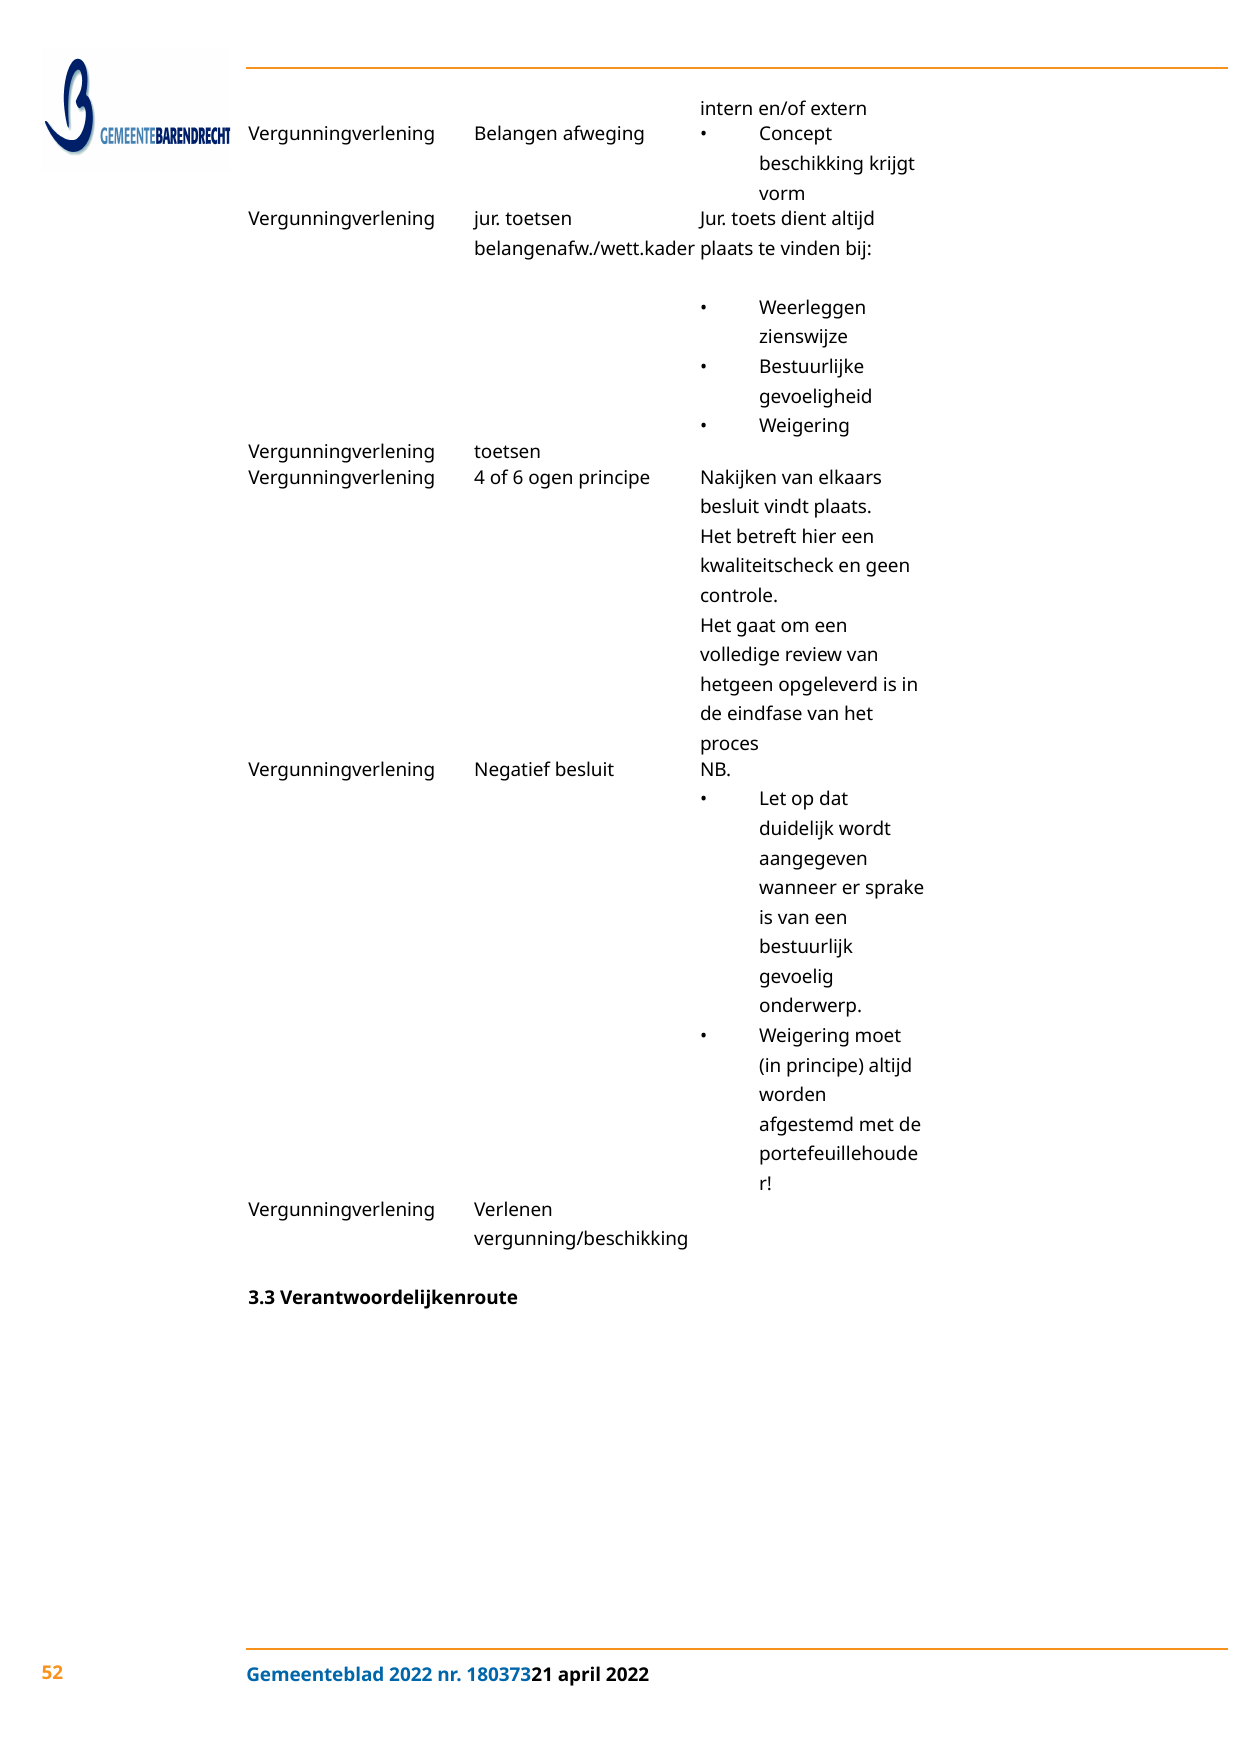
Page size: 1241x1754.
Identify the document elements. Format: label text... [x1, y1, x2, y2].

table_cell Vergunningverlening [248, 121, 474, 205]
table_cell [700, 1196, 926, 1251]
table_cell [700, 438, 926, 464]
table_cell NB. Let op dat duidelijk wordt aangegeven wanneer er sprake is van een bestuurlijk gevoelig onderwerp. Weigering moet (in principe) altijd worden afgestemd met de portefeuillehouder! [700, 756, 926, 1196]
picture [41, 47, 231, 172]
table_cell jur. toetsen belangenafw./wett.kader [474, 205, 700, 438]
table_cell [926, 95, 1152, 121]
table_cell Negatief besluit [474, 756, 700, 1196]
table_cell [926, 121, 1152, 205]
table_cell [474, 95, 700, 121]
table_cell Vergunningverlening [248, 438, 474, 464]
table_cell [926, 464, 1152, 756]
table_cell Belangen afweging [474, 121, 700, 205]
table_cell Verlenen vergunning/beschikking [474, 1196, 700, 1251]
table_cell toetsen [474, 438, 700, 464]
table_cell [926, 438, 1152, 464]
table_cell Vergunningverlening [248, 205, 474, 438]
table_cell 4 of 6 ogen principe [474, 464, 700, 756]
table_cell [926, 1196, 1152, 1251]
table_cell intern en/of extern [700, 95, 926, 121]
table_cell Vergunningverlening [248, 464, 474, 756]
table_cell Nakijken van elkaars besluit vindt plaats. Het betreft hier een kwaliteitscheck en geen controle. Het gaat om een volledige review van hetgeen opgeleverd is in de eindfase van het proces [700, 464, 926, 756]
table_cell Jur. toets dient altijd plaats te vinden bij: Weerleggen zienswijze Bestuurlijke gevoeligheid Weigering [700, 205, 926, 438]
text 3.3 Verantwoordelijkenroute [248, 1284, 1152, 1310]
table_cell [248, 95, 474, 121]
table_cell [926, 756, 1152, 1196]
table_cell Vergunningverlening [248, 1196, 474, 1251]
table_cell Vergunningverlening [248, 756, 474, 1196]
table_cell Concept beschikking krijgt vorm [700, 121, 926, 205]
table_cell [926, 205, 1152, 438]
